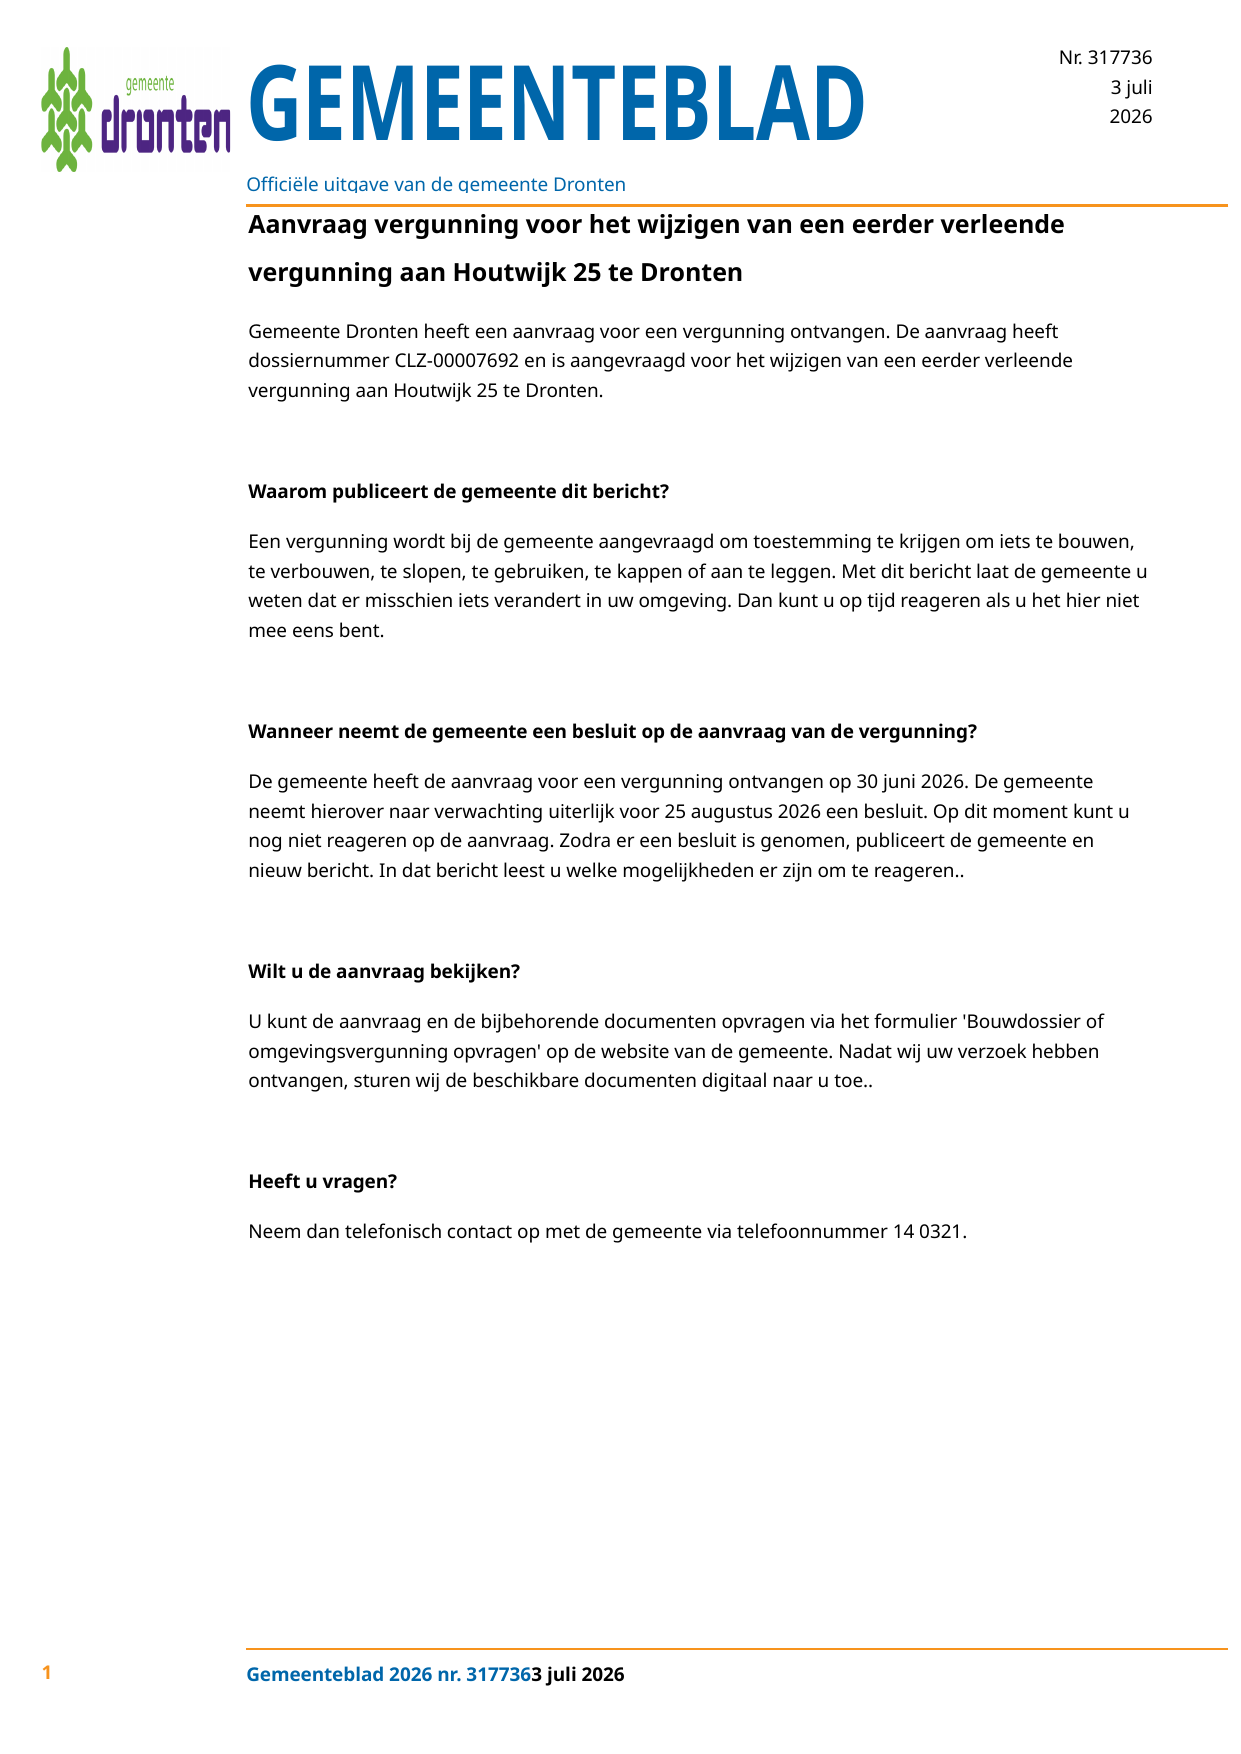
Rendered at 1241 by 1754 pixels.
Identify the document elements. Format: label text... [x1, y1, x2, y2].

text Wilt u de aanvraag bekijken? [248, 958, 1152, 984]
text Waarom publiceert de gemeente dit bericht? [248, 478, 1152, 504]
text Gemeente Dronten heeft een aanvraag voor een vergunning ontvangen. De aanvraag heeft dossiernummer CLZ-00007692 en is aangevraagd voor het wijzigen van een eerder verleende vergunning aan Houtwijk 25 te Dronten. [248, 318, 1152, 403]
text Neem dan telefonisch contact op met de gemeente via telefoonnummer 14 0321. [248, 1219, 1152, 1244]
text U kunt de aanvraag en de bijbehorende documenten opvragen via het formulier 'Bouwdossier of omgevingsvergunning opvragen' op de website van de gemeente. Nadat wij uw verzoek hebben ontvangen, sturen wij de beschikbare documenten digitaal naar u toe.. [248, 1008, 1152, 1093]
text De gemeente heeft de aanvraag voor een vergunning ontvangen op 30 juni 2026. De gemeente neemt hierover naar verwachting uiterlijk voor 25 augustus 2026 een besluit. Op dit moment kunt u nog niet reageren op de aanvraag. Zodra er een besluit is genomen, publiceert de gemeente en nieuw bericht. In dat bericht leest u welke mogelijkheden er zijn om te reageren.. [248, 768, 1152, 883]
text Aanvraag vergunning voor het wijzigen van een eerder verleende vergunning aan Houtwijk 25 te Dronten [248, 207, 1152, 288]
text Een vergunning wordt bij de gemeente aangevraagd om toestemming te krijgen om iets te bouwen, te verbouwen, te slopen, te gebruiken, te kappen of aan te leggen. Met dit bericht laat de gemeente u weten dat er misschien iets verandert in uw omgeving. Dan kunt u op tijd reageren als u het hier niet mee eens bent. [248, 528, 1152, 643]
text Wanneer neemt de gemeente een besluit op de aanvraag van de vergunning? [248, 718, 1152, 744]
picture [41, 47, 231, 172]
text Heeft u vragen? [248, 1168, 1152, 1194]
